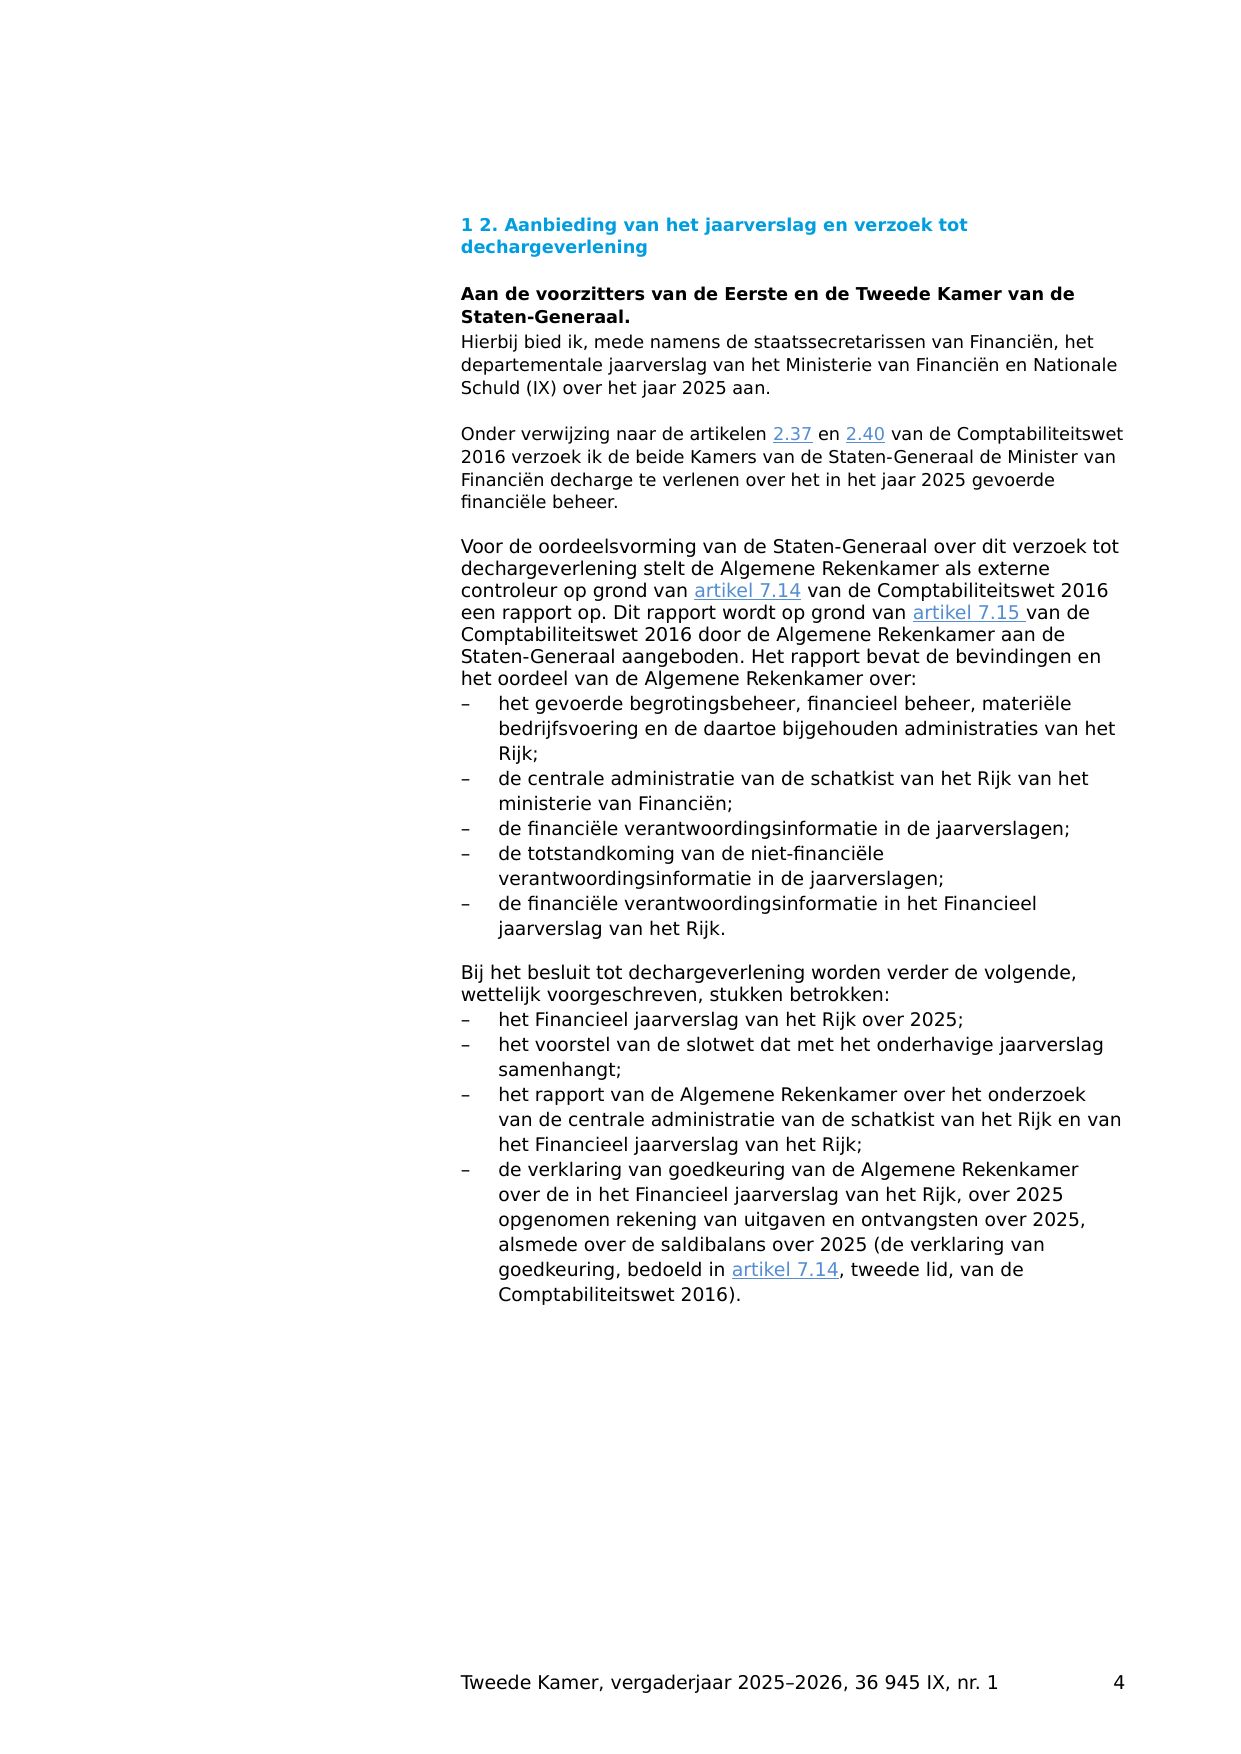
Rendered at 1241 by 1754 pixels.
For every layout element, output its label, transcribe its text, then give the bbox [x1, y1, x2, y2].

list het gevoerde begrotingsbeheer, financieel beheer, materiële bedrijfsvoering en de daartoe bijgehouden administraties van het Rijk; [461, 690, 1125, 765]
list de centrale administratie van de schatkist van het Rijk van het ministerie van Financiën; [461, 765, 1125, 815]
list het Financieel jaarverslag van het Rijk over 2025; [461, 1006, 1125, 1031]
text Aan de voorzitters van de Eerste en de Tweede Kamer van de Staten-Generaal. [461, 282, 1125, 328]
list de verklaring van goedkeuring van de Algemene Rekenkamer over de in het Financieel jaarverslag van het Rijk, over 2025 opgenomen rekening van uitgaven en ontvangsten over 2025, alsmede over de saldibalans over 2025 (de verklaring van goedkeuring, bedoeld in artikel 7.14, tweede lid, van de Comptabiliteitswet 2016). [461, 1156, 1125, 1306]
text Voor de oordeelsvorming van de Staten-Generaal over dit verzoek tot dechargeverlening stelt de Algemene Rekenkamer als externe controleur op grond van artikel 7.14 van de Comptabiliteitswet 2016 een rapport op. Dit rapport wordt op grond van artikel 7.15 van de Comptabiliteitswet 2016 door de Algemene Rekenkamer aan de Staten-Generaal aangeboden. Het rapport bevat de bevindingen en het oordeel van de Algemene Rekenkamer over: [461, 536, 1125, 690]
text Bij het besluit tot dechargeverlening worden verder de volgende, wettelijk voorgeschreven, stukken betrokken: [461, 962, 1125, 1006]
list het voorstel van de slotwet dat met het onderhavige jaarverslag samenhangt; [461, 1031, 1125, 1081]
text Onder verwijzing naar de artikelen 2.37 en 2.40 van de Comptabiliteitswet 2016 verzoek ik de beide Kamers van de Staten-Generaal de Minister van Financiën decharge te verlenen over het in het jaar 2025 gevoerde financiële beheer. [461, 422, 1125, 513]
title 1 2. Aanbieding van het jaarverslag en verzoek tot dechargeverlening [461, 213, 1125, 258]
list de financiële verantwoordingsinformatie in de jaarverslagen; [461, 815, 1125, 840]
list het rapport van de Algemene Rekenkamer over het onderzoek van de centrale administratie van de schatkist van het Rijk en van het Financieel jaarverslag van het Rijk; [461, 1081, 1125, 1156]
text Hierbij bied ik, mede namens de staatssecretarissen van Financiën, het departementale jaarverslag van het Ministerie van Financiën en Nationale Schuld (IX) over het jaar 2025 aan. [461, 330, 1125, 399]
list de totstandkoming van de niet-financiële verantwoordingsinformatie in de jaarverslagen; [461, 840, 1125, 890]
list de financiële verantwoordingsinformatie in het Financieel jaarverslag van het Rijk. [461, 890, 1125, 940]
